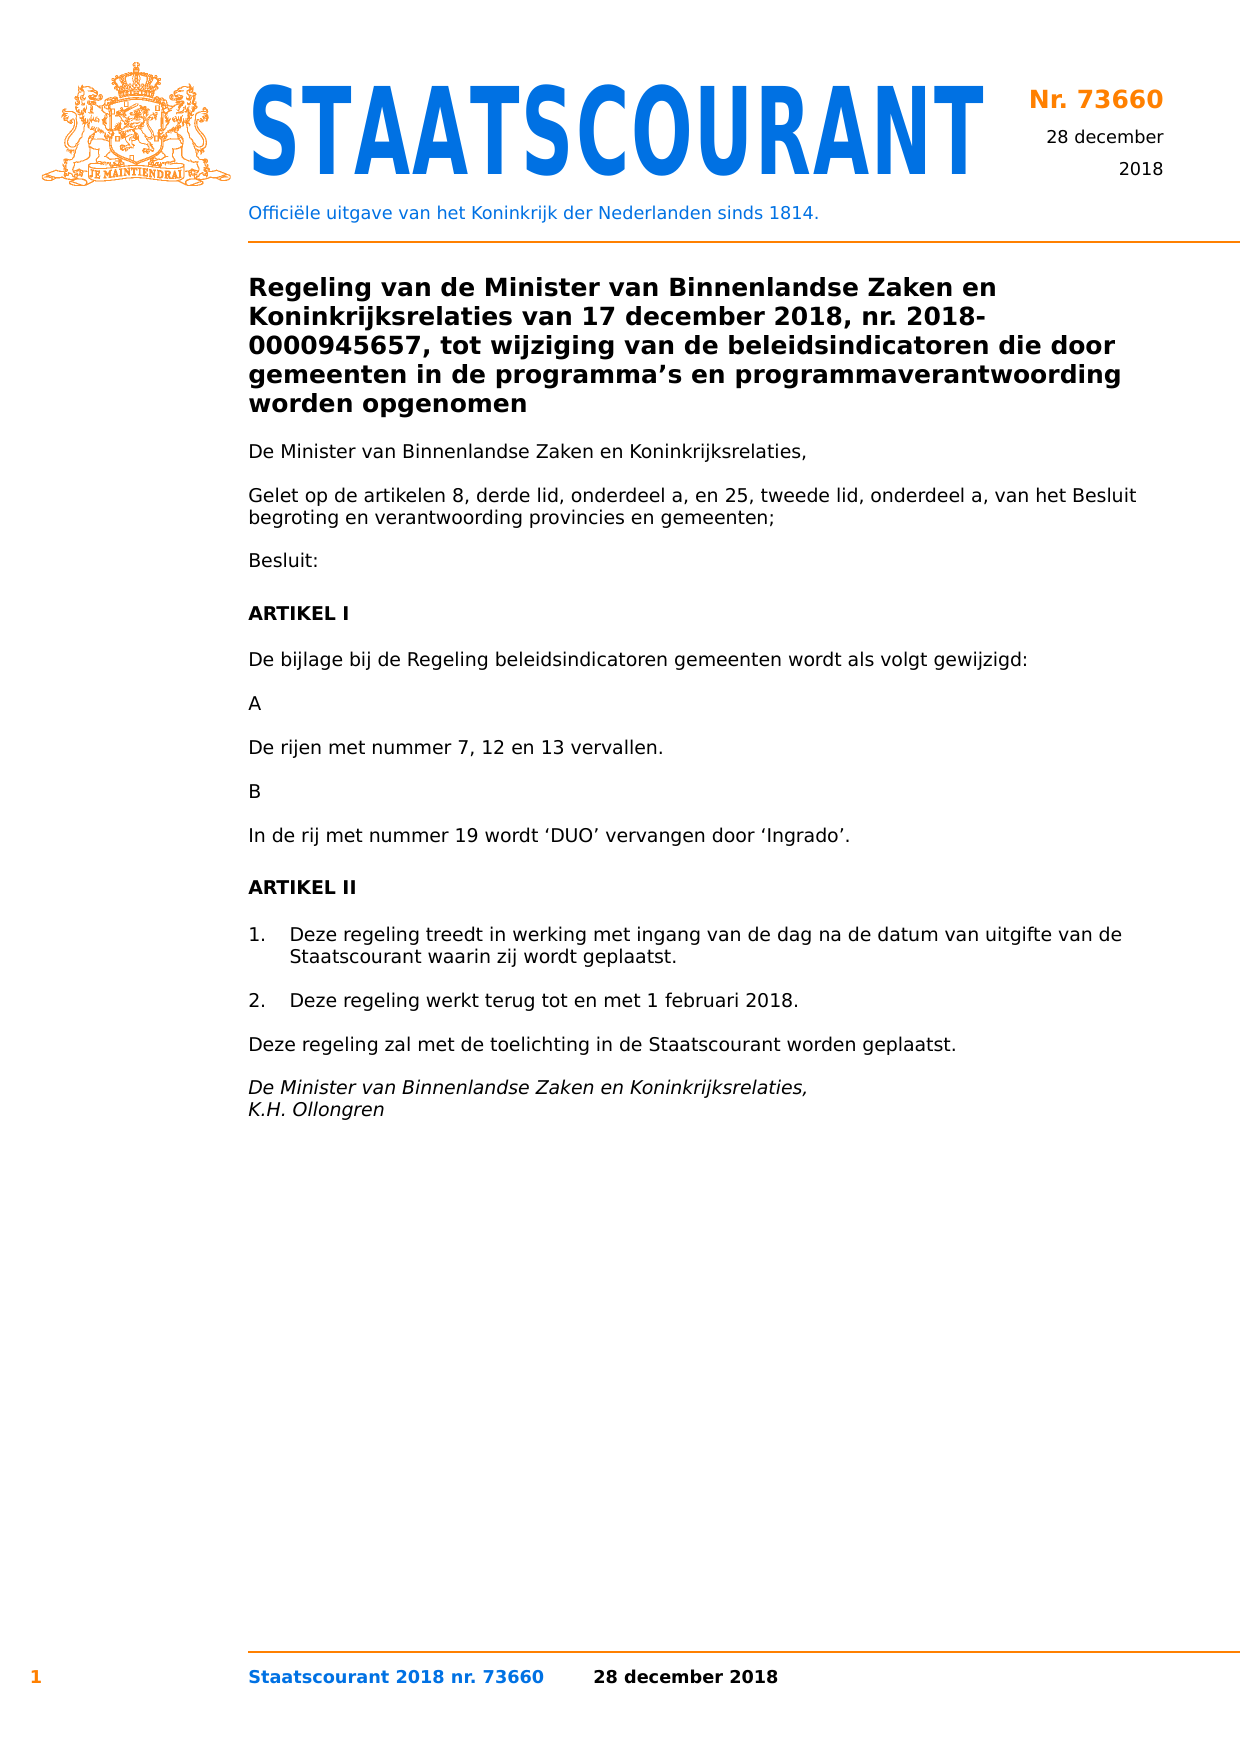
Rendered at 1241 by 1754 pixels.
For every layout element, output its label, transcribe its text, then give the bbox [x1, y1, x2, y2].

text De bijlage bij de Regeling beleidsindicatoren gemeenten wordt als volgt gewijzigd: [248, 649, 1163, 671]
text Deze regeling zal met de toelichting in de Staatscourant worden geplaatst. [248, 1033, 1163, 1055]
text 1. Deze regeling treedt in werking met ingang van de dag na de datum van uitgifte van de Staatscourant waarin zij wordt geplaatst. [248, 924, 1163, 968]
table_header STAATSCOURANT [248, 62, 998, 203]
subtitle ARTIKEL I [248, 602, 1163, 624]
text B [248, 781, 1163, 803]
text In de rij met nummer 19 wordt ‘DUO’ vervangen door ‘Ingrado’. [248, 825, 1163, 847]
table_cell 2018 [998, 153, 1240, 203]
text A [248, 693, 1163, 715]
subtitle Regeling van de Minister van Binnenlandse Zaken en Koninkrijksrelaties van 17 december 2018, nr. 2018-0000945657, tot wijziging van de beleidsindicatoren die door gemeenten in de programma’s en programmaverantwoording worden opgenomen [248, 273, 1163, 419]
table_cell Officiële uitgave van het Koninkrijk der Nederlanden sinds 1814. [248, 203, 1240, 241]
text De Minister van Binnenlandse Zaken en Koninkrijksrelaties, K.H. Ollongren [248, 1077, 1163, 1121]
picture [41, 62, 231, 186]
table_header [25, 62, 248, 241]
table_header Nr. 73660 [998, 62, 1240, 121]
table_cell 28 december [998, 121, 1240, 153]
text Besluit: [248, 550, 1163, 572]
text De rijen met nummer 7, 12 en 13 vervallen. [248, 737, 1163, 759]
text Gelet op de artikelen 8, derde lid, onderdeel a, en 25, tweede lid, onderdeel a, van het Besluit begroting en verantwoording provincies en gemeenten; [248, 484, 1163, 528]
text De Minister van Binnenlandse Zaken en Koninkrijksrelaties, [248, 441, 1163, 463]
subtitle ARTIKEL II [248, 877, 1163, 899]
text 2. Deze regeling werkt terug tot en met 1 februari 2018. [248, 989, 1163, 1012]
